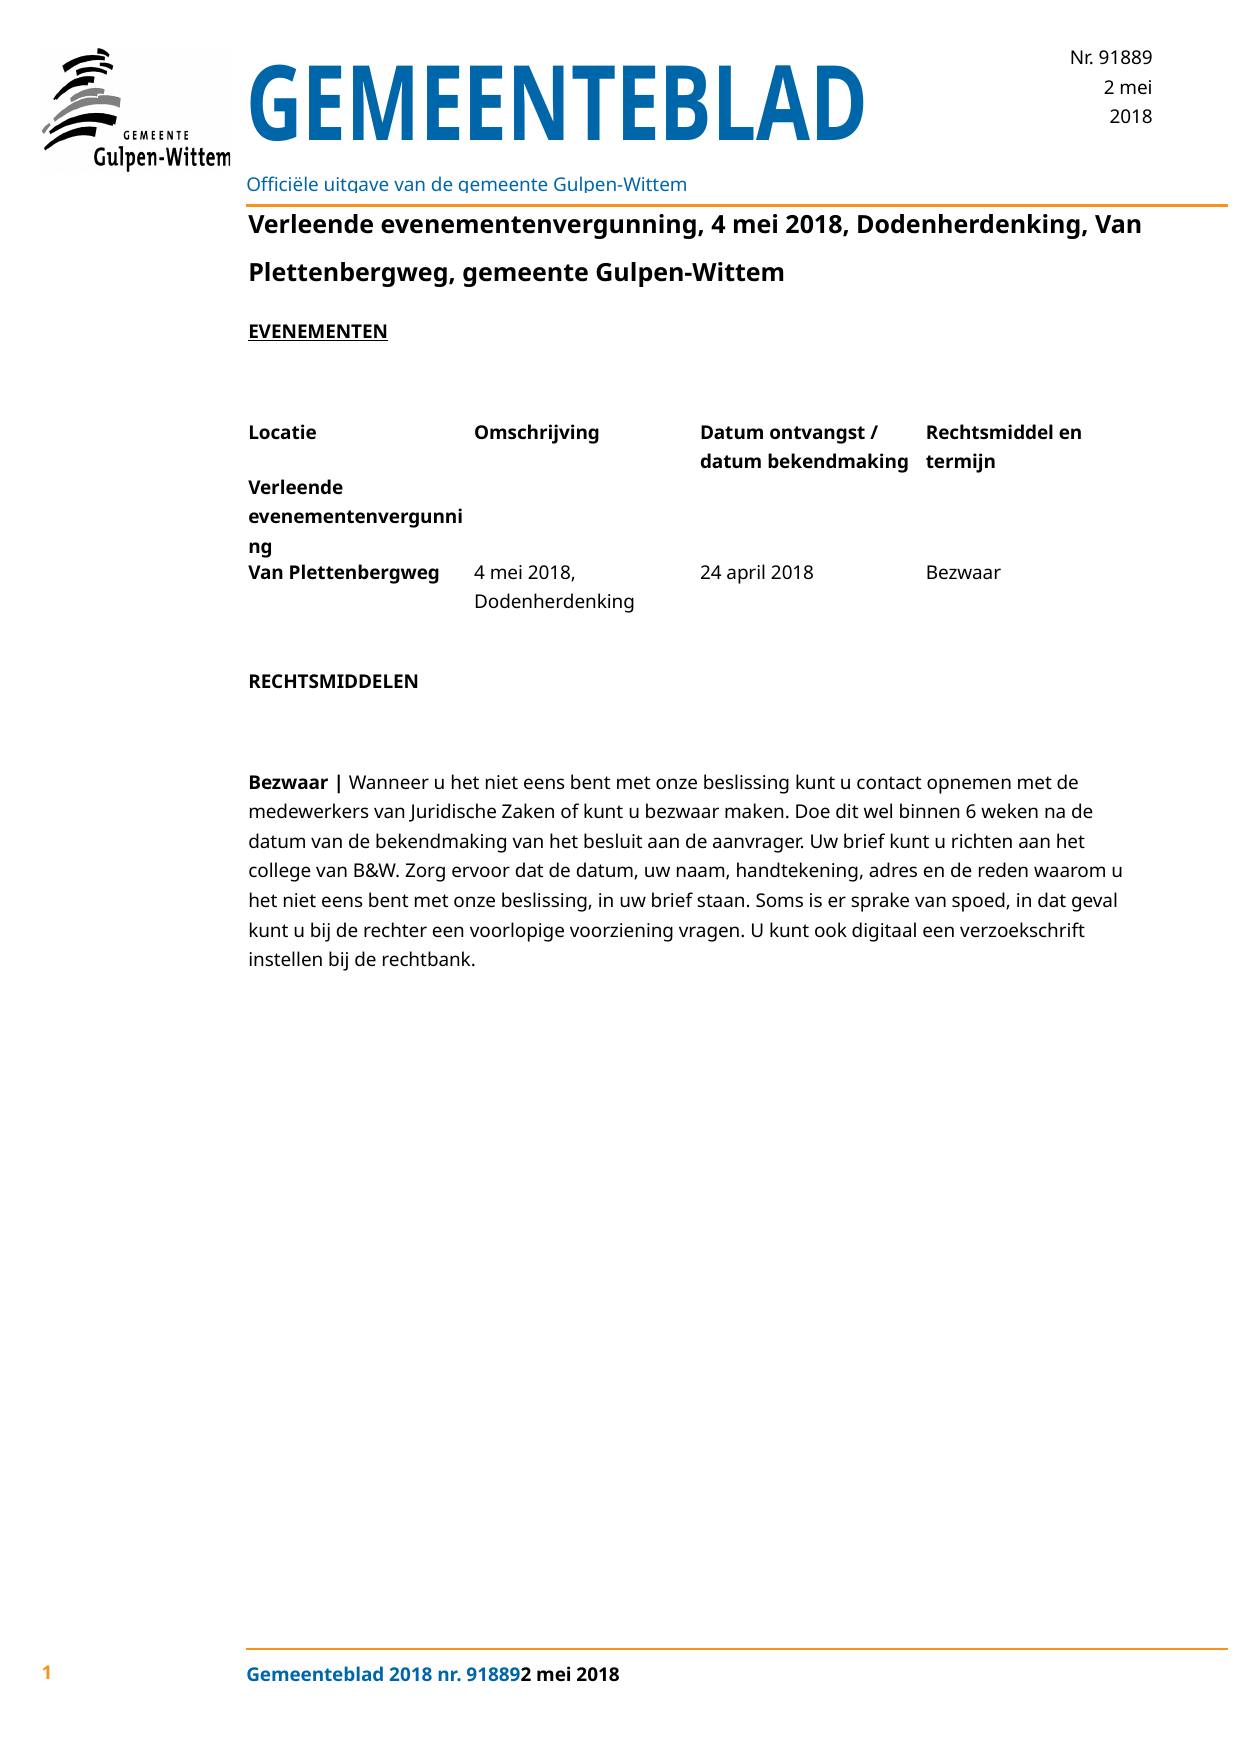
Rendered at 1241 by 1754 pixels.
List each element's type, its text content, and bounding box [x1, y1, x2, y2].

table_cell Verleende evenementenvergunning [248, 474, 474, 559]
table_cell Bezwaar [926, 559, 1152, 614]
text EVENEMENTEN [248, 318, 1152, 344]
text RECHTSMIDDELEN [248, 668, 1152, 694]
table_cell 4 mei 2018, Dodenherdenking [474, 559, 700, 614]
table_cell [474, 474, 700, 559]
table_header Rechtsmiddel en termijn [926, 419, 1152, 474]
table_cell [700, 474, 926, 559]
table_header Omschrijving [474, 419, 700, 474]
table_header Datum ontvangst / datum bekendmaking [700, 419, 926, 474]
table_header Locatie [248, 419, 474, 474]
table_cell 24 april 2018 [700, 559, 926, 614]
table_cell [926, 474, 1152, 559]
table_cell Van Plettenbergweg [248, 559, 474, 614]
text Bezwaar | Wanneer u het niet eens bent met onze beslissing kunt u contact opnemen met de medewerkers van Juridische Zaken of kunt u bezwaar maken. Doe dit wel binnen 6 weken na de datum van de bekendmaking van het besluit aan de aanvrager. Uw brief kunt u richten aan het college van B&W. Zorg ervoor dat de datum, uw naam, handtekening, adres en de reden waarom u het niet eens bent met onze beslissing, in uw brief staan. Soms is er sprake van spoed, in dat geval kunt u bij de rechter een voorlopige voorziening vragen. U kunt ook digitaal een verzoekschrift instellen bij de rechtbank. [248, 769, 1152, 972]
picture [41, 47, 231, 172]
text Verleende evenementenvergunning, 4 mei 2018, Dodenherdenking, Van Plettenbergweg, gemeente Gulpen-Wittem [248, 207, 1152, 288]
